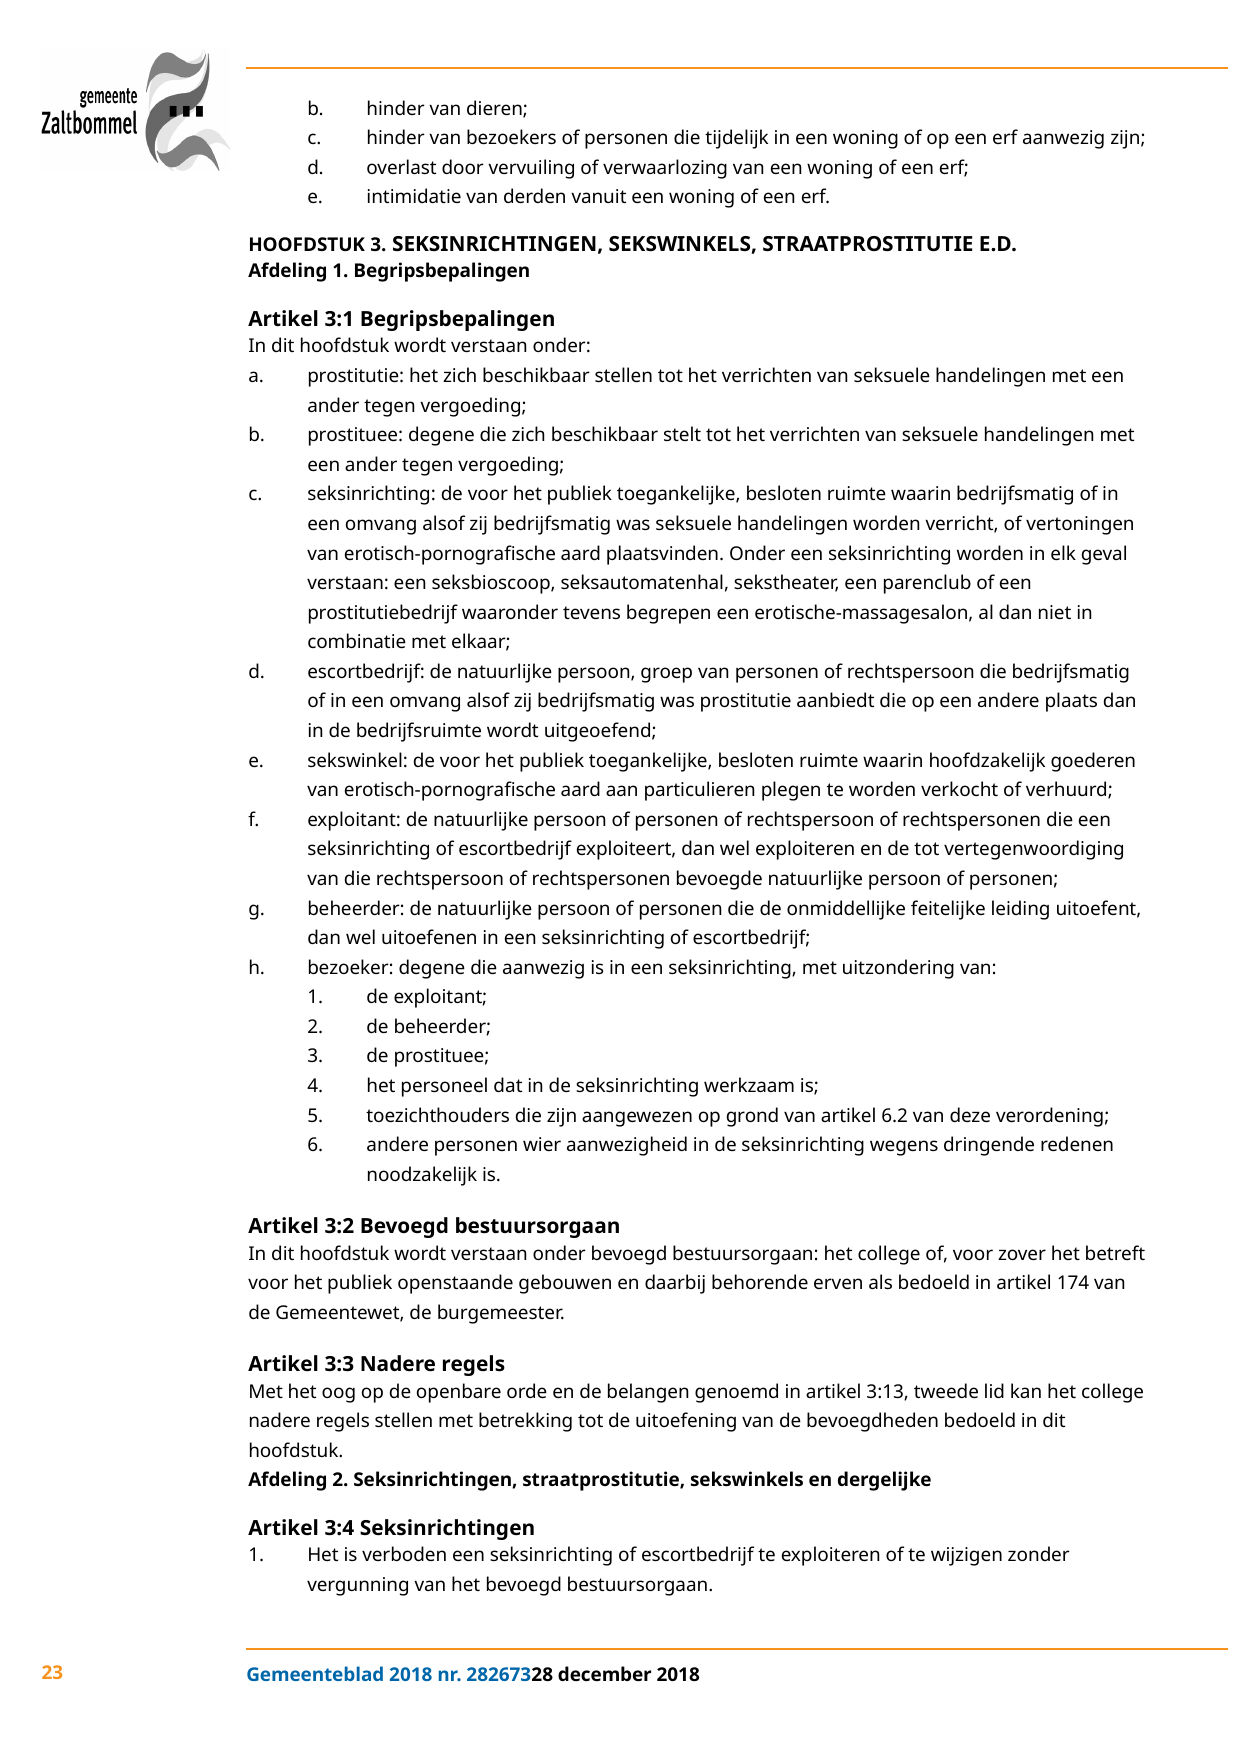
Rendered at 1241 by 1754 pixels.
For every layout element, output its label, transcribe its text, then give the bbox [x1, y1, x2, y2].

list de beheerder; [307, 1013, 1152, 1039]
list bezoeker: degene die aanwezig is in een seksinrichting, met uitzondering van: [248, 954, 1152, 979]
text Artikel 3:1 Begripsbepalingen [248, 304, 1152, 333]
list het personeel dat in de seksinrichting werkzaam is; [307, 1072, 1152, 1098]
list prostitutie: het zich beschikbaar stellen tot het verrichten van seksuele handelingen met een ander tegen vergoeding; [248, 362, 1152, 417]
text HOOFDSTUK 3. SEKSINRICHTINGEN, SEKSWINKELS, STRAATPROSTITUTIE E.D. [248, 229, 1152, 258]
list beheerder: de natuurlijke persoon of personen die de onmiddellijke feitelijke leiding uitoefent, dan wel uitoefenen in een seksinrichting of escortbedrijf; [248, 895, 1152, 950]
text Artikel 3:4 Seksinrichtingen [248, 1513, 1152, 1542]
text Afdeling 1. Begripsbepalingen [248, 258, 1152, 283]
picture [41, 47, 231, 172]
list de exploitant; [307, 983, 1152, 1009]
list hinder van bezoekers of personen die tijdelijk in een woning of op een erf aanwezig zijn; [307, 124, 1152, 150]
text Artikel 3:3 Nadere regels [248, 1349, 1152, 1378]
list andere personen wier aanwezigheid in de seksinrichting wegens dringende redenen noodzakelijk is. [307, 1131, 1152, 1187]
list seksinrichting: de voor het publiek toegankelijke, besloten ruimte waarin bedrijfsmatig of in een omvang alsof zij bedrijfsmatig was seksuele handelingen worden verricht, of vertoningen van erotisch-pornografische aard plaatsvinden. Onder een seksinrichting worden in elk geval verstaan: een seksbioscoop, seksautomatenhal, sekstheater, een parenclub of een prostitutiebedrijf waaronder tevens begrepen een erotische-massagesalon, al dan niet in combinatie met elkaar; [248, 481, 1152, 654]
list toezichthouders die zijn aangewezen op grond van artikel 6.2 van deze verordening; [307, 1102, 1152, 1127]
text In dit hoofdstuk wordt verstaan onder: [248, 333, 1152, 358]
list exploitant: de natuurlijke persoon of personen of rechtspersoon of rechtspersonen die een seksinrichting of escortbedrijf exploiteert, dan wel exploiteren en de tot vertegenwoordiging van die rechtspersoon of rechtspersonen bevoegde natuurlijke persoon of personen; [248, 806, 1152, 891]
list overlast door vervuiling of verwaarlozing van een woning of een erf; [307, 154, 1152, 180]
list escortbedrijf: de natuurlijke persoon, groep van personen of rechtspersoon die bedrijfsmatig of in een omvang alsof zij bedrijfsmatig was prostitutie aanbiedt die op een andere plaats dan in de bedrijfsruimte wordt uitgeoefend; [248, 658, 1152, 743]
list sekswinkel: de voor het publiek toegankelijke, besloten ruimte waarin hoofdzakelijk goederen van erotisch-pornografische aard aan particulieren plegen te worden verkocht of verhuurd; [248, 747, 1152, 802]
text Artikel 3:2 Bevoegd bestuursorgaan [248, 1211, 1152, 1240]
list hinder van dieren; [307, 95, 1152, 121]
text Afdeling 2. Seksinrichtingen, straatprostitutie, sekswinkels en dergelijke [248, 1467, 1152, 1492]
list prostituee: degene die zich beschikbaar stelt tot het verrichten van seksuele handelingen met een ander tegen vergoeding; [248, 421, 1152, 477]
text In dit hoofdstuk wordt verstaan onder bevoegd bestuursorgaan: het college of, voor zover het betreft voor het publiek openstaande gebouwen en daarbij behorende erven als bedoeld in artikel 174 van de Gemeentewet, de burgemeester. [248, 1240, 1152, 1325]
text Met het oog op de openbare orde en de belangen genoemd in artikel 3:13, tweede lid kan het college nadere regels stellen met betrekking tot de uitoefening van de bevoegdheden bedoeld in dit hoofdstuk. [248, 1378, 1152, 1463]
list Het is verboden een seksinrichting of escortbedrijf te exploiteren of te wijzigen zonder vergunning van het bevoegd bestuursorgaan. [248, 1542, 1152, 1597]
list intimidatie van derden vanuit een woning of een erf. [307, 183, 1152, 209]
list de prostituee; [307, 1043, 1152, 1068]
